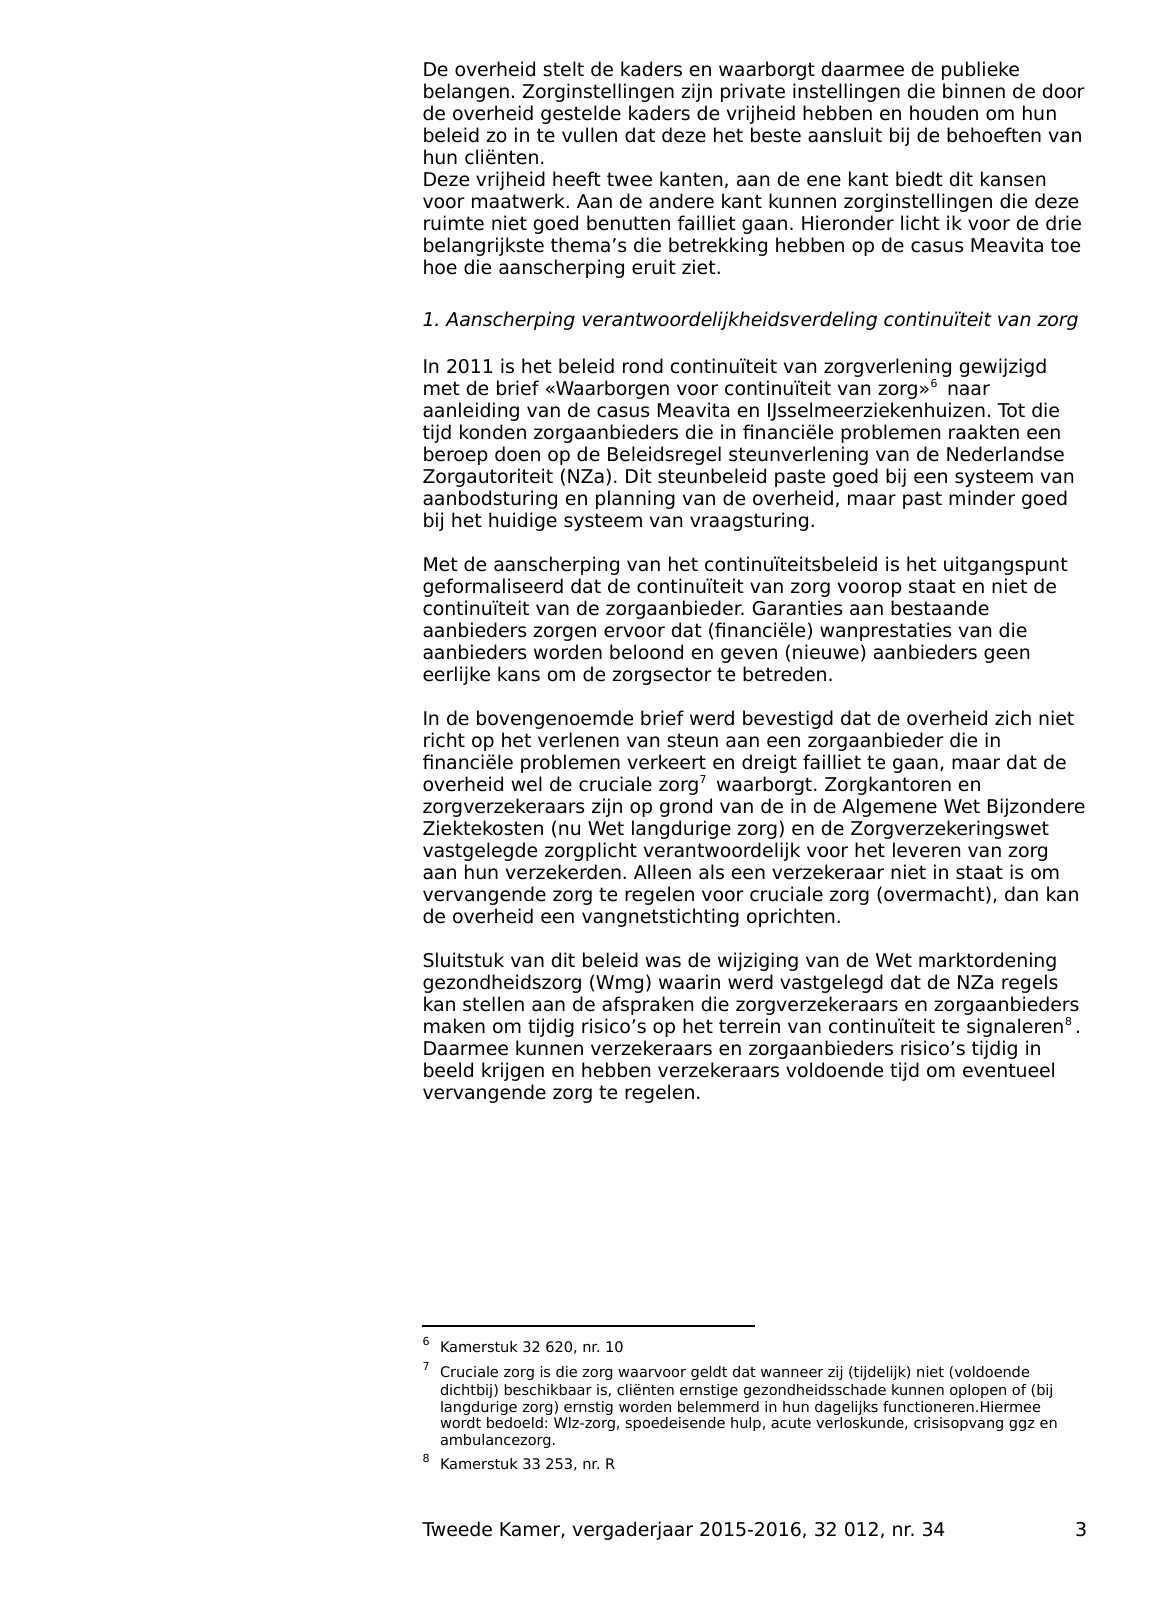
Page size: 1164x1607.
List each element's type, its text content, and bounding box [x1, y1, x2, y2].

text Deze vrijheid heeft twee kanten, aan de ene kant biedt dit kansen voor maatwerk. Aan de andere kant kunnen zorginstellingen die deze ruimte niet goed benutten failliet gaan. Hieronder licht ik voor de drie belangrijkste thema’s die betrekking hebben op de casus Meavita toe hoe die aanscherping eruit ziet. [422, 169, 1087, 279]
subtitle 1. Aanscherping verantwoordelijkheidsverdeling continuïteit van zorg [422, 309, 1087, 331]
text Sluitstuk van dit beleid was de wijziging van de Wet marktordening gezondheidszorg (Wmg) waarin werd vastgelegd dat de NZa regels kan stellen aan de afspraken die zorgverzekeraars en zorgaanbieders maken om tijdig risico’s op het terrein van continuïteit te signaleren. Daarmee kunnen verzekeraars en zorgaanbieders risico’s tijdig in beeld krijgen en hebben verzekeraars voldoende tijd om eventueel vervangende zorg te regelen. [422, 950, 1087, 1104]
text Met de aanscherping van het continuïteitsbeleid is het uitgangspunt geformaliseerd dat de continuïteit van zorg voorop staat en niet de continuïteit van de zorgaanbieder. Garanties aan bestaande aanbieders zorgen ervoor dat (financiële) wanprestaties van die aanbieders worden beloond en geven (nieuwe) aanbieders geen eerlijke kans om de zorgsector te betreden. [422, 554, 1087, 686]
text De overheid stelt de kaders en waarborgt daarmee de publieke belangen. Zorginstellingen zijn private instellingen die binnen de door de overheid gestelde kaders de vrijheid hebben en houden om hun beleid zo in te vullen dat deze het beste aansluit bij de behoeften van hun cliënten. [422, 59, 1087, 169]
text Kamerstuk 33 253, nr. R [422, 1452, 1087, 1474]
text In 2011 is het beleid rond continuïteit van zorgverlening gewijzigd met de brief «Waarborgen voor continuïteit van zorg» naar aanleiding van de casus Meavita en IJsselmeerziekenhuizen. Tot die tijd konden zorgaanbieders die in financiële problemen raakten een beroep doen op de Beleidsregel steunverlening van de Nederlandse Zorgautoriteit (NZa). Dit steunbeleid paste goed bij een systeem van aanbodsturing en planning van de overheid, maar past minder goed bij het huidige systeem van vraagsturing. [422, 356, 1087, 532]
text Kamerstuk 32 620, nr. 10 [422, 1335, 1087, 1357]
text Cruciale zorg is die zorg waarvoor geldt dat wanneer zij (tijdelijk) niet (voldoende dichtbij) beschikbaar is, cliënten ernstige gezondheidsschade kunnen oplopen of (bij langdurige zorg) ernstig worden belemmerd in hun dagelijks functioneren.Hiermee wordt bedoeld: Wlz-zorg, spoedeisende hulp, acute verloskunde, crisisopvang ggz en ambulancezorg. [422, 1360, 1087, 1449]
text In de bovengenoemde brief werd bevestigd dat de overheid zich niet richt op het verlenen van steun aan een zorgaanbieder die in financiële problemen verkeert en dreigt failliet te gaan, maar dat de overheid wel de cruciale zorg waarborgt. Zorgkantoren en zorgverzekeraars zijn op grond van de in de Algemene Wet Bijzondere Ziektekosten (nu Wet langdurige zorg) en de Zorgverzekeringswet vastgelegde zorgplicht verantwoordelijk voor het leveren van zorg aan hun verzekerden. Alleen als een verzekeraar niet in staat is om vervangende zorg te regelen voor cruciale zorg (overmacht), dan kan de overheid een vangnetstichting oprichten. [422, 708, 1087, 928]
